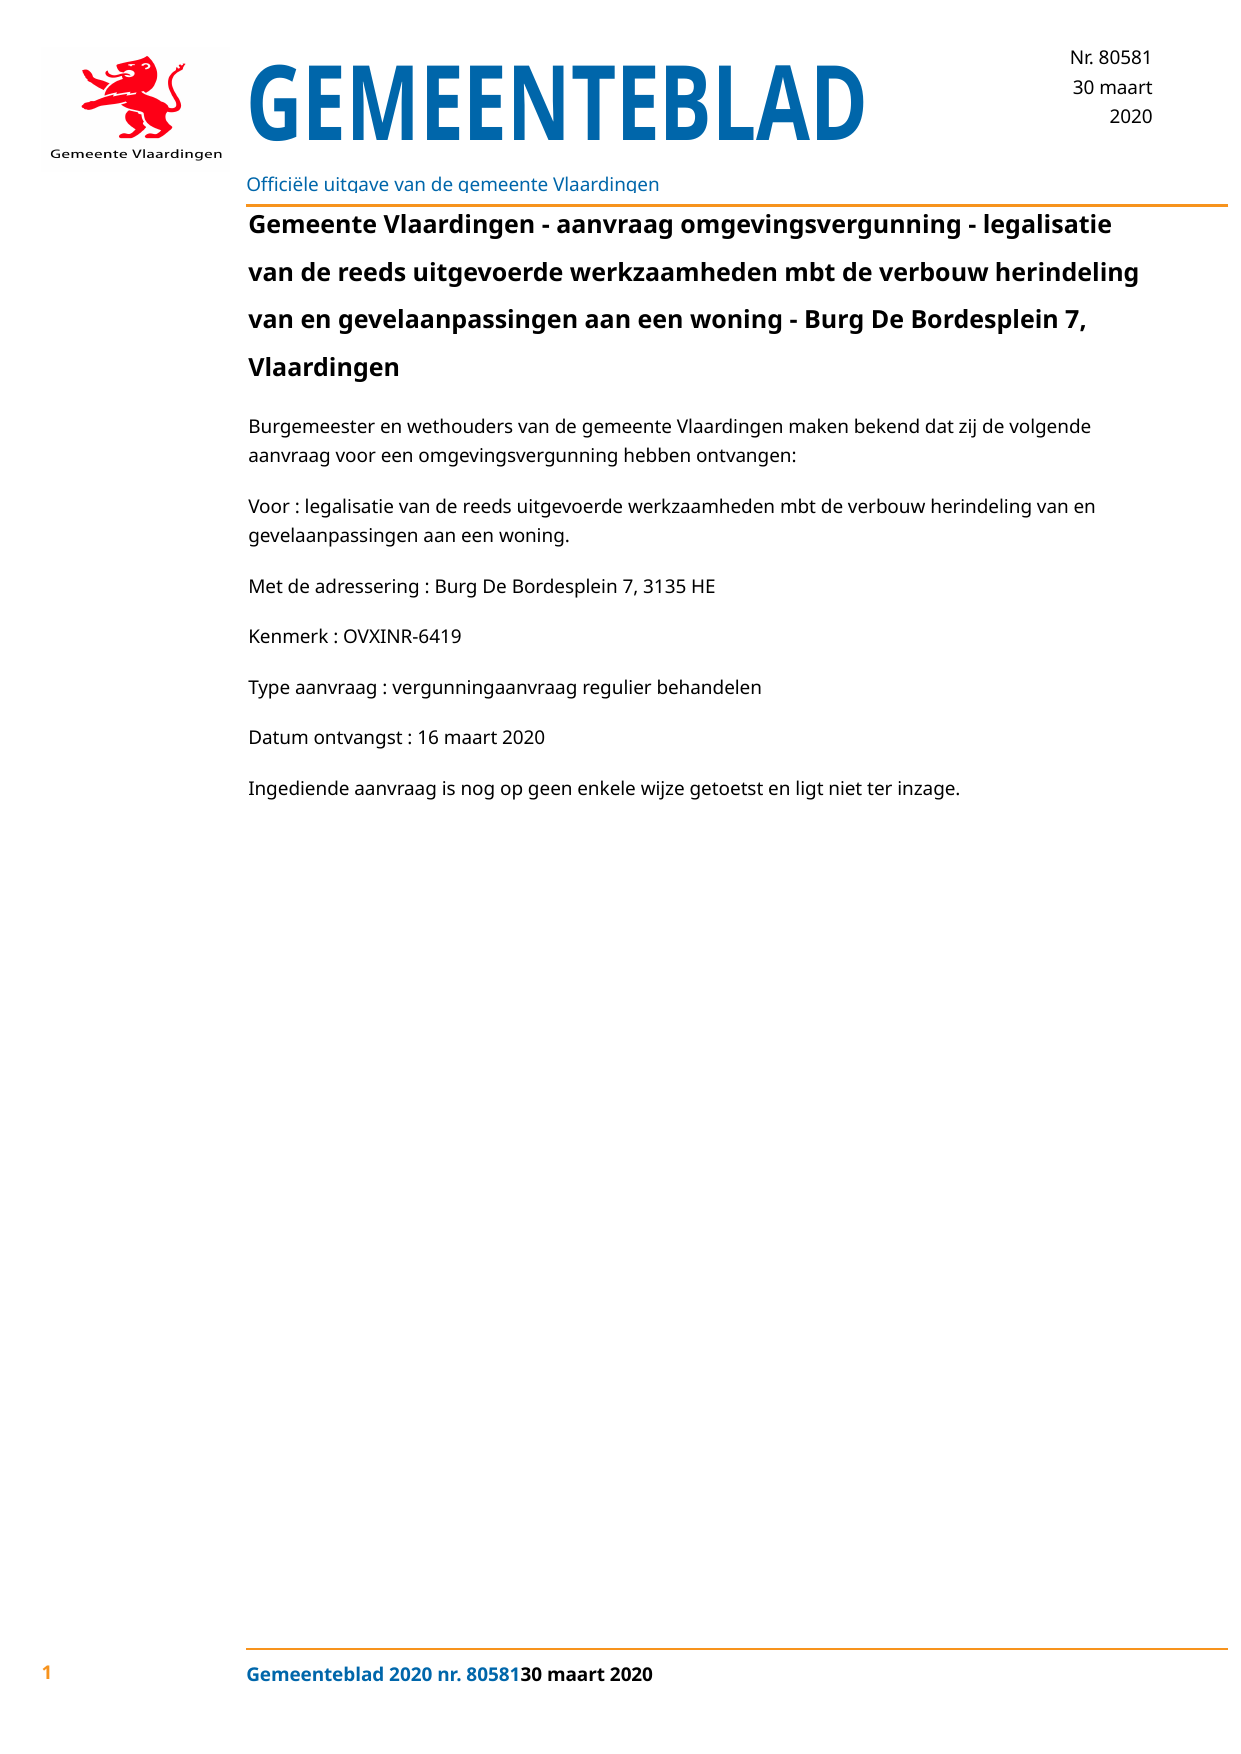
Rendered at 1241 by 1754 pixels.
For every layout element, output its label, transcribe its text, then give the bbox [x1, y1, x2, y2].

picture [41, 47, 231, 172]
text Kenmerk : OVXINR-6419 [248, 623, 1152, 649]
text Gemeente Vlaardingen - aanvraag omgevingsvergunning - legalisatie van de reeds uitgevoerde werkzaamheden mbt de verbouw herindeling van en gevelaanpassingen aan een woning - Burg De Bordesplein 7, Vlaardingen [248, 207, 1152, 384]
text Ingediende aanvraag is nog op geen enkele wijze getoetst en ligt niet ter inzage. [248, 775, 1152, 801]
text Datum ontvangst : 16 maart 2020 [248, 724, 1152, 750]
text Burgemeester en wethouders van de gemeente Vlaardingen maken bekend dat zij de volgende aanvraag voor een omgevingsvergunning hebben ontvangen: [248, 413, 1152, 468]
text Voor : legalisatie van de reeds uitgevoerde werkzaamheden mbt de verbouw herindeling van en gevelaanpassingen aan een woning. [248, 493, 1152, 548]
text Type aanvraag : vergunningaanvraag regulier behandelen [248, 674, 1152, 700]
text Met de adressering : Burg De Bordesplein 7, 3135 HE [248, 573, 1152, 599]
